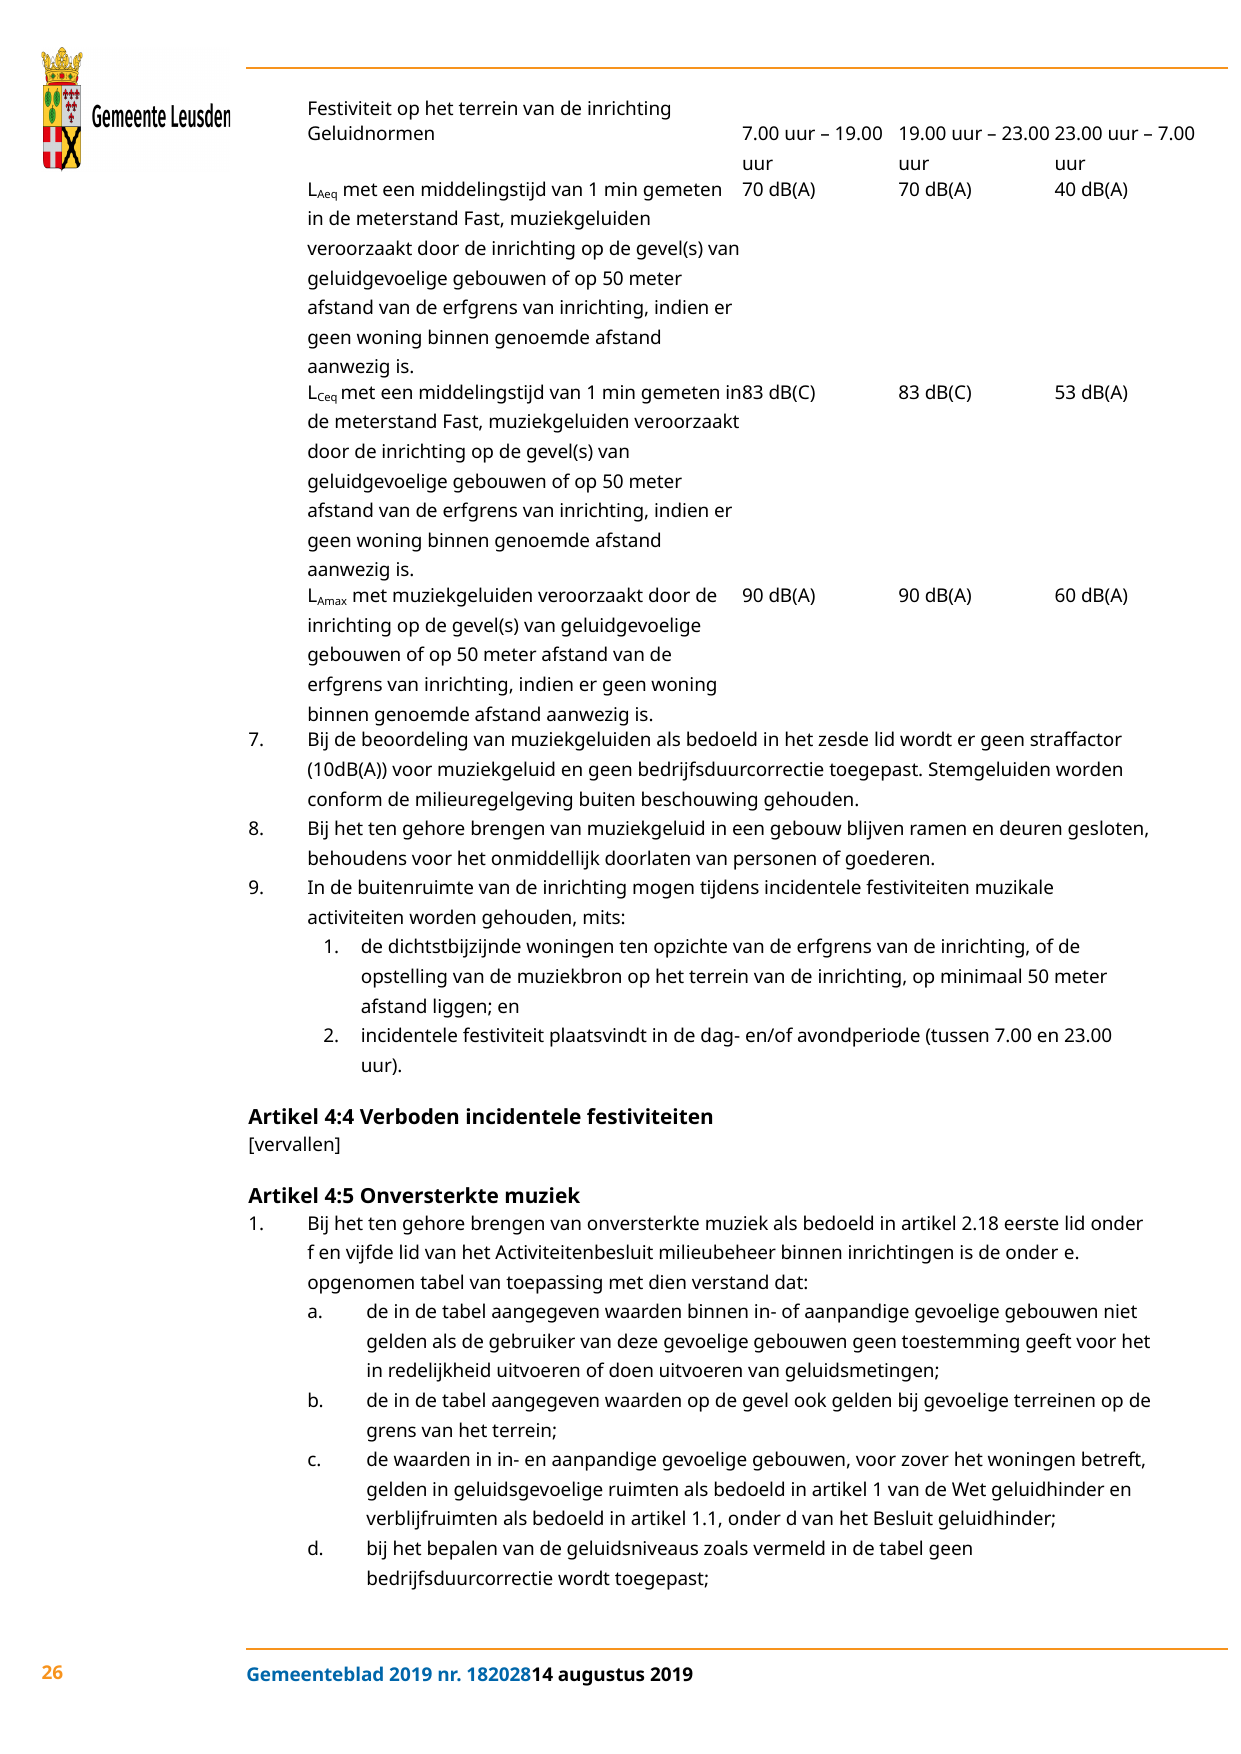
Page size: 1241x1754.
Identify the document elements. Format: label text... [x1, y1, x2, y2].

table_header 19.00 uur – 23.00 uur [898, 121, 1054, 176]
text Artikel 4:5 Onversterkte muziek [248, 1181, 1152, 1210]
table_header Geluidnormen [307, 121, 742, 176]
table_cell 70 dB(A) [742, 176, 898, 379]
table_cell 70 dB(A) [898, 176, 1054, 379]
table_cell 40 dB(A) [1054, 176, 1211, 379]
list de dichtstbijzijnde woningen ten opzichte van de erfgrens van de inrichting, of de opstelling van de muziekbron op het terrein van de inrichting, op minimaal 50 meter afstand liggen; en [323, 934, 1152, 1018]
table_cell 83 dB(C) [898, 379, 1054, 582]
list Bij de beoordeling van muziekgeluiden als bedoeld in het zesde lid wordt er geen straffactor (10dB(A)) voor muziekgeluid en geen bedrijfsduurcorrectie toegepast. Stemgeluiden worden conform de milieuregelgeving buiten beschouwing gehouden. [248, 727, 1152, 811]
list Bij het ten gehore brengen van onversterkte muziek als bedoeld in artikel 2.18 eerste lid onder f en vijfde lid van het Activiteitenbesluit milieubeheer binnen inrichtingen is de onder e. opgenomen tabel van toepassing met dien verstand dat: [248, 1210, 1152, 1294]
list Festiviteit op het terrein van de inrichting [248, 95, 1152, 121]
list incidentele festiviteit plaatsvindt in de dag- en/of avondperiode (tussen 7.00 en 23.00 uur). [323, 1022, 1152, 1078]
table_cell LCeq met een middelingstijd van 1 min gemeten in de meterstand Fast, muziekgeluiden veroorzaakt door de inrichting op de gevel(s) van geluidgevoelige gebouwen of op 50 meter afstand van de erfgrens van inrichting, indien er geen woning binnen genoemde afstand aanwezig is. [307, 379, 742, 582]
list bij het bepalen van de geluidsniveaus zoals vermeld in de tabel geen bedrijfsduurcorrectie wordt toegepast; [307, 1535, 1152, 1590]
text [vervallen] [248, 1131, 1152, 1157]
list de waarden in in- en aanpandige gevoelige gebouwen, voor zover het woningen betreft, gelden in geluidsgevoelige ruimten als bedoeld in artikel 1 van de Wet geluidhinder en verblijfruimten als bedoeld in artikel 1.1, onder d van het Besluit geluidhinder; [307, 1446, 1152, 1531]
picture [41, 47, 231, 172]
list In de buitenruimte van de inrichting mogen tijdens incidentele festiviteiten muzikale activiteiten worden gehouden, mits: [248, 874, 1152, 930]
table_cell 60 dB(A) [1054, 583, 1211, 726]
list de in de tabel aangegeven waarden op de gevel ook gelden bij gevoelige terreinen op de grens van het terrein; [307, 1387, 1152, 1442]
table_cell LAeq met een middelingstijd van 1 min gemeten in de meterstand Fast, muziekgeluiden veroorzaakt door de inrichting op de gevel(s) van geluidgevoelige gebouwen of op 50 meter afstand van de erfgrens van inrichting, indien er geen woning binnen genoemde afstand aanwezig is. [307, 176, 742, 379]
table_cell 90 dB(A) [898, 583, 1054, 726]
table_header 23.00 uur – 7.00 uur [1054, 121, 1211, 176]
table_cell 90 dB(A) [742, 583, 898, 726]
table_cell 53 dB(A) [1054, 379, 1211, 582]
table_header 7.00 uur – 19.00 uur [742, 121, 898, 176]
list de in de tabel aangegeven waarden binnen in- of aanpandige gevoelige gebouwen niet gelden als de gebruiker van deze gevoelige gebouwen geen toestemming geeft voor het in redelijkheid uitvoeren of doen uitvoeren van geluidsmetingen; [307, 1298, 1152, 1383]
list Bij het ten gehore brengen van muziekgeluid in een gebouw blijven ramen en deuren gesloten, behoudens voor het onmiddellijk doorlaten van personen of goederen. [248, 815, 1152, 871]
text Artikel 4:4 Verboden incidentele festiviteiten [248, 1102, 1152, 1131]
table_cell LAmax met muziekgeluiden veroorzaakt door de inrichting op de gevel(s) van geluidgevoelige gebouwen of op 50 meter afstand van de erfgrens van inrichting, indien er geen woning binnen genoemde afstand aanwezig is. [307, 583, 742, 726]
table_cell 83 dB(C) [742, 379, 898, 582]
